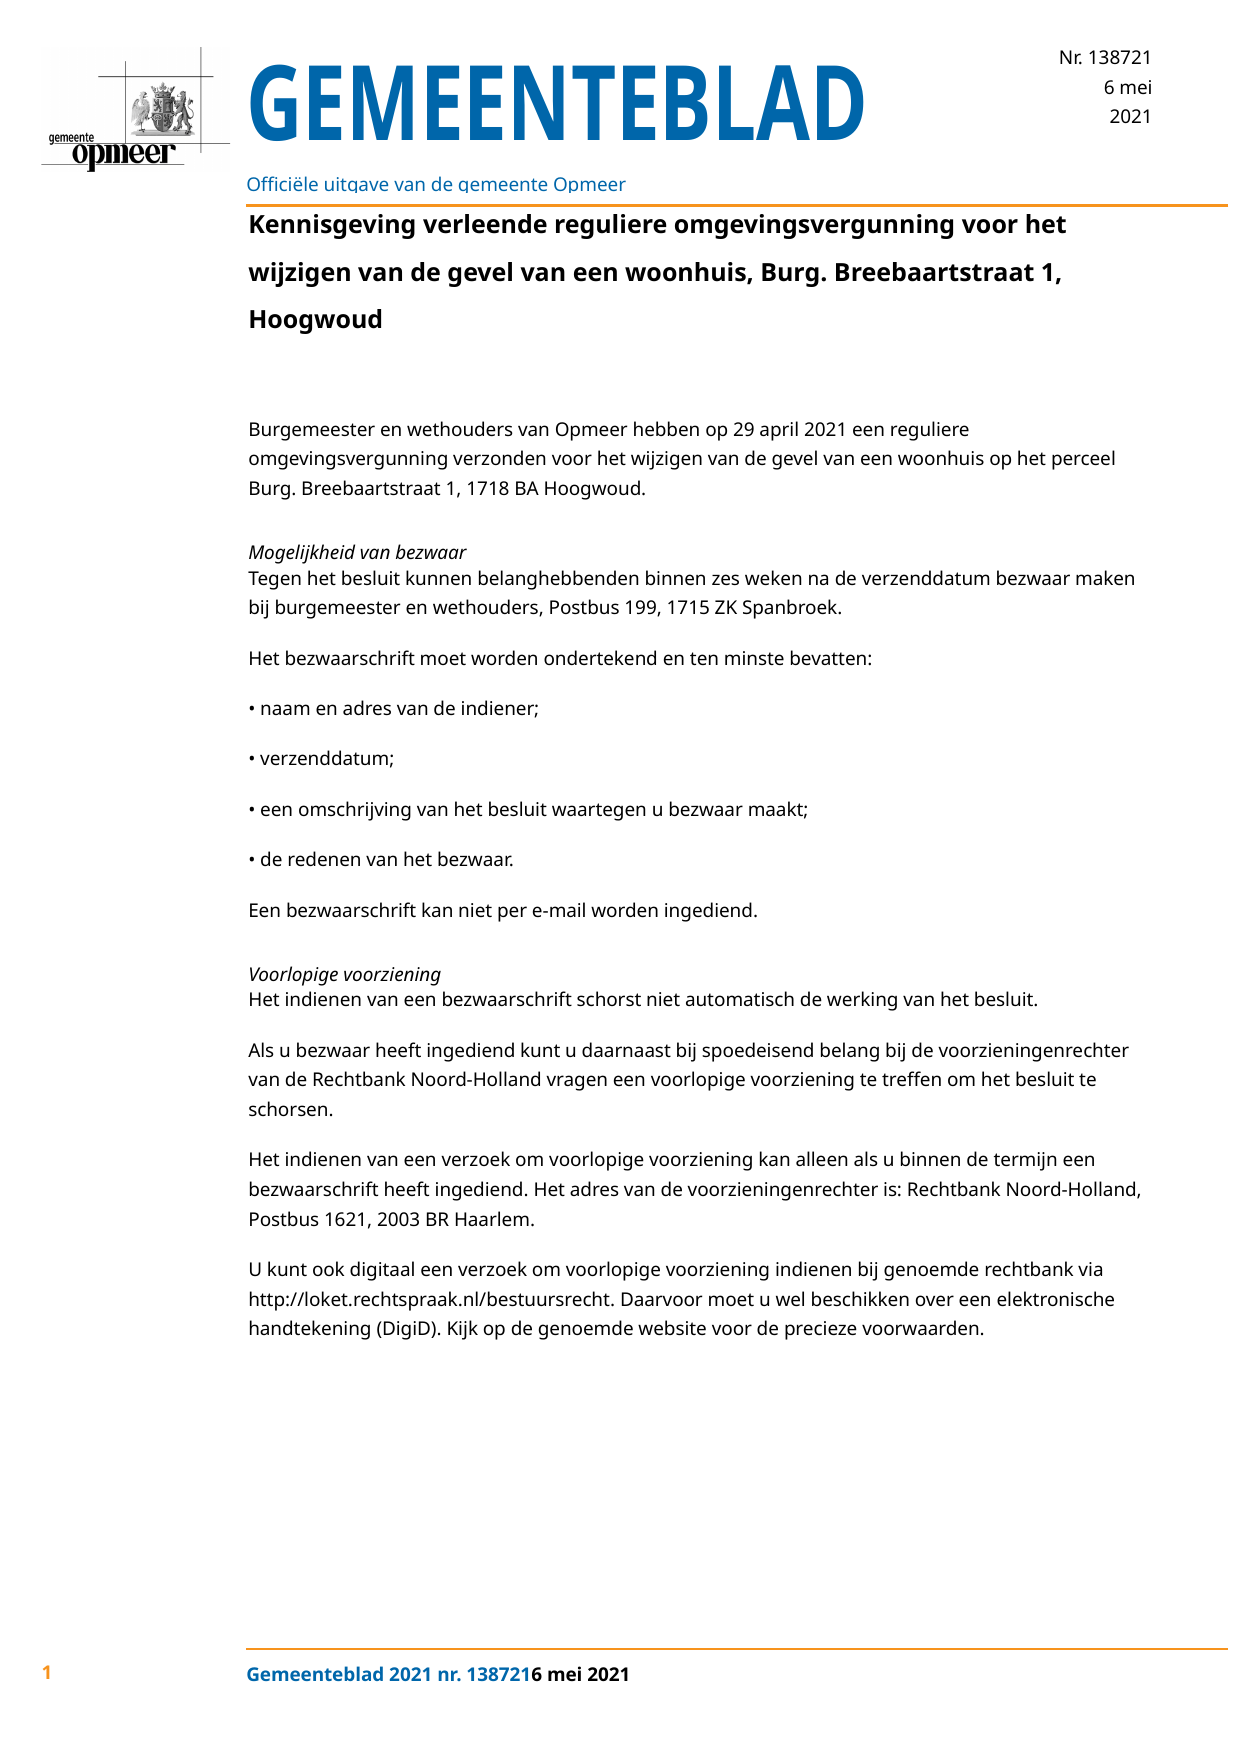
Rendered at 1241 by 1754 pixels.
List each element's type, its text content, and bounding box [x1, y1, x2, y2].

text • de redenen van het bezwaar. [248, 846, 1152, 872]
text Als u bezwaar heeft ingediend kunt u daarnaast bij spoedeisend belang bij de voorzieningenrechter van de Rechtbank Noord-Holland vragen een voorlopige voorziening te treffen om het besluit te schorsen. [248, 1037, 1152, 1122]
text Mogelijkheid van bezwaar [248, 539, 1152, 565]
text Een bezwaarschrift kan niet per e-mail worden ingediend. [248, 897, 1152, 923]
text U kunt ook digitaal een verzoek om voorlopige voorziening indienen bij genoemde rechtbank via http://loket.rechtspraak.nl/bestuursrecht. Daarvoor moet u wel beschikken over een elektronische handtekening (DigiD). Kijk op de genoemde website voor de precieze voorwaarden. [248, 1256, 1152, 1341]
text • naam en adres van de indiener; [248, 695, 1152, 721]
text Voorlopige voorziening [248, 961, 1152, 987]
picture [41, 47, 231, 172]
text Burgemeester en wethouders van Opmeer hebben op 29 april 2021 een reguliere omgevingsvergunning verzonden voor het wijzigen van de gevel van een woonhuis op het perceel Burg. Breebaartstraat 1, 1718 BA Hoogwoud. [248, 416, 1152, 501]
text Het indienen van een bezwaarschrift schorst niet automatisch de werking van het besluit. [248, 987, 1152, 1012]
text • een omschrijving van het besluit waartegen u bezwaar maakt; [248, 796, 1152, 822]
text Tegen het besluit kunnen belanghebbenden binnen zes weken na de verzenddatum bezwaar maken bij burgemeester en wethouders, Postbus 199, 1715 ZK Spanbroek. [248, 565, 1152, 620]
text • verzenddatum; [248, 746, 1152, 771]
text Het bezwaarschrift moet worden ondertekend en ten minste bevatten: [248, 645, 1152, 671]
text Kennisgeving verleende reguliere omgevingsvergunning voor het wijzigen van de gevel van een woonhuis, Burg. Breebaartstraat 1, Hoogwoud [248, 207, 1152, 336]
text Het indienen van een verzoek om voorlopige voorziening kan alleen als u binnen de termijn een bezwaarschrift heeft ingediend. Het adres van de voorzieningenrechter is: Rechtbank Noord-Holland, Postbus 1621, 2003 BR Haarlem. [248, 1147, 1152, 1231]
